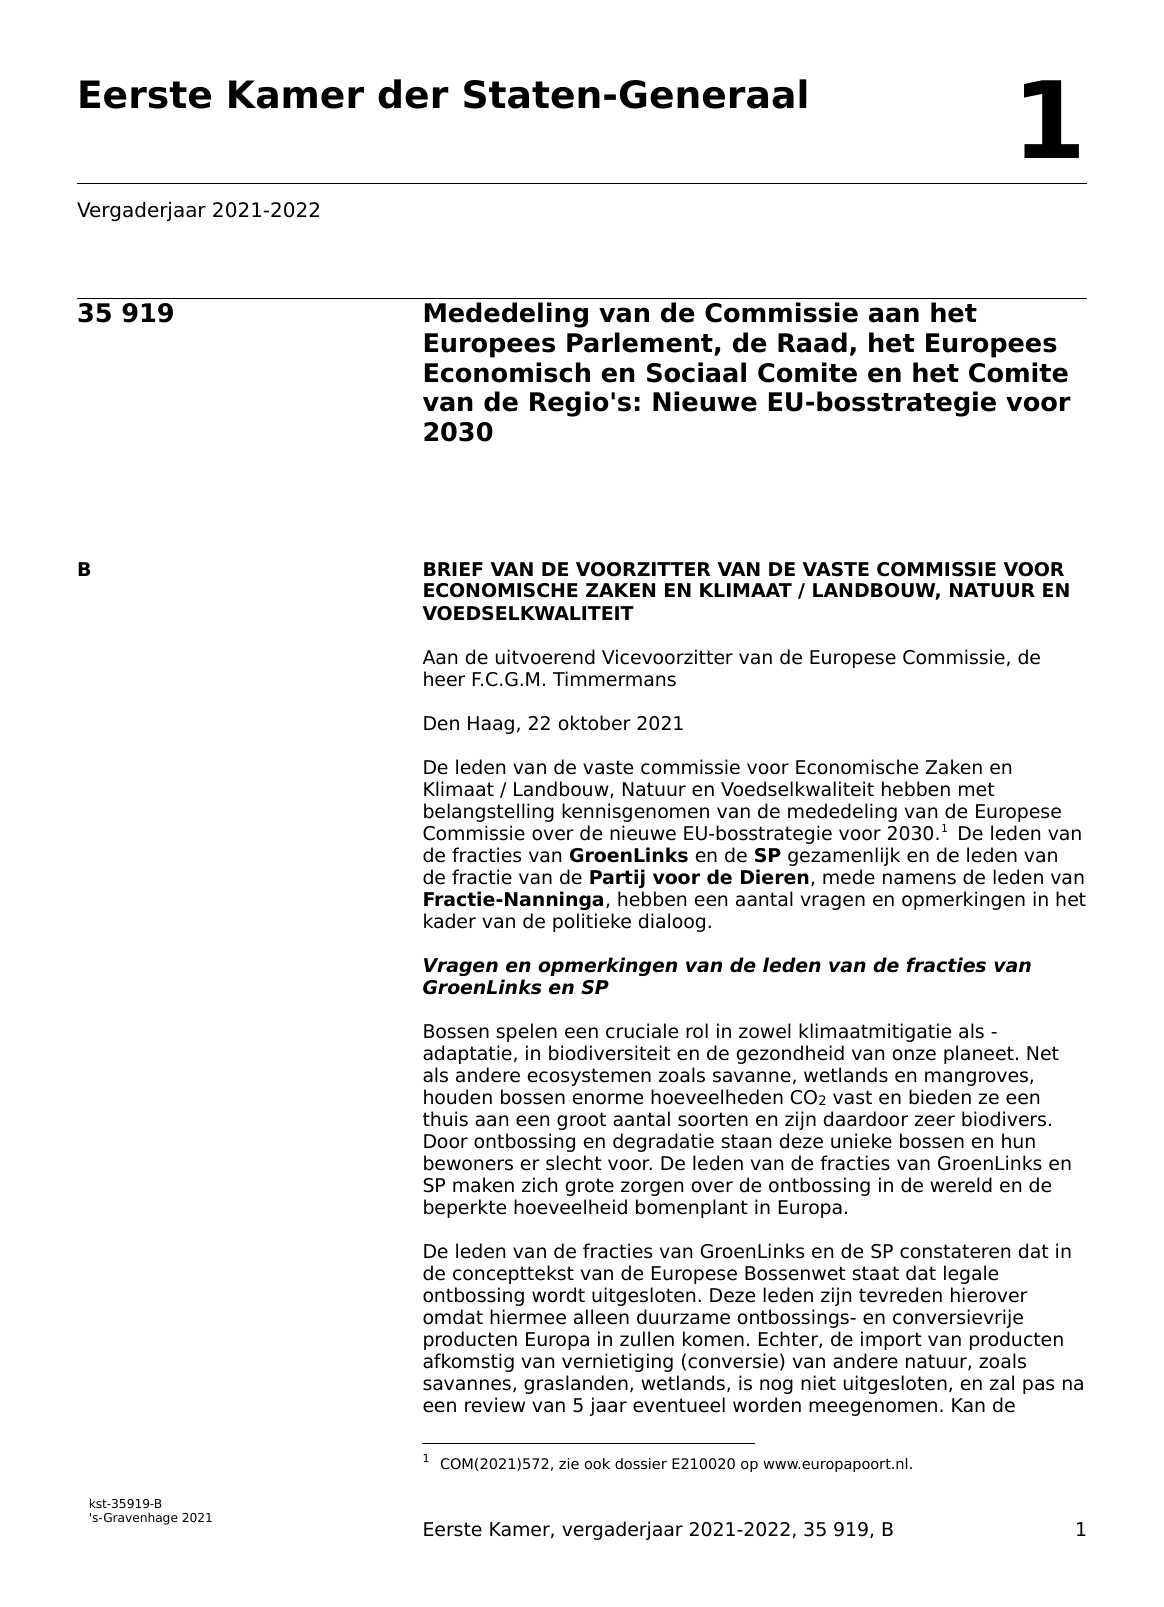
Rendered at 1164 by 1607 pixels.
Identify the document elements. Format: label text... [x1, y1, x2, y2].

table_header Eerste Kamer der Staten-Generaal [77, 59, 886, 183]
subtitle 35 919 Mededeling van de Commissie aan het Europees Parlement, de Raad, het Europees Economisch en Sociaal Comite en het Comite van de Regio's: Nieuwe EU-bosstrategie voor 2030 [77, 299, 1087, 447]
text De leden van de vaste commissie voor Economische Zaken en Klimaat / Landbouw, Natuur en Voedselkwaliteit hebben met belangstelling kennisgenomen van de mededeling van de Europese Commissie over de nieuwe EU-bosstrategie voor 2030. De leden van de fracties van GroenLinks en de SP gezamenlijk en de leden van de fractie van de Partij voor de Dieren, mede namens de leden van Fractie-Nanninga, hebben een aantal vragen en opmerkingen in het kader van de politieke dialoog. [422, 757, 1087, 933]
text kst-35919-B [88, 1497, 323, 1511]
text De leden van de fracties van GroenLinks en de SP constateren dat in de concepttekst van de Europese Bossenwet staat dat legale ontbossing wordt uitgesloten. Deze leden zijn tevreden hierover omdat hiermee alleen duurzame ontbossings- en conversievrije producten Europa in zullen komen. Echter, de import van producten afkomstig van vernietiging (conversie) van andere natuur, zoals savannes, graslanden, wetlands, is nog niet uitgesloten, en zal pas na een review van 5 jaar eventueel worden meegenomen. Kan de [422, 1241, 1087, 1417]
table_header 1 [886, 59, 1087, 183]
text Den Haag, 22 oktober 2021 [422, 713, 1087, 735]
text 's-Gravenhage 2021 [88, 1511, 323, 1525]
subtitle B BRIEF VAN DE VOORZITTER VAN DE VASTE COMMISSIE VOOR ECONOMISCHE ZAKEN EN KLIMAAT / LANDBOUW, NATUUR EN VOEDSELKWALITEIT [77, 558, 1087, 624]
table_cell Vergaderjaar 2021-2022 [77, 184, 1087, 298]
text COM(2021)572, zie ook dossier E210020 op www.europapoort.nl. [422, 1452, 1087, 1474]
text Bossen spelen een cruciale rol in zowel klimaatmitigatie als -adaptatie, in biodiversiteit en de gezondheid van onze planeet. Net als andere ecosystemen zoals savanne, wetlands en mangroves, houden bossen enorme hoeveelheden CO2 vast en bieden ze een thuis aan een groot aantal soorten en zijn daardoor zeer biodivers. Door ontbossing en degradatie staan deze unieke bossen en hun bewoners er slecht voor. De leden van de fracties van GroenLinks en SP maken zich grote zorgen over de ontbossing in de wereld en de beperkte hoeveelheid bomenplant in Europa. [422, 1021, 1087, 1219]
subtitle Vragen en opmerkingen van de leden van de fracties van GroenLinks en SP [422, 955, 1087, 999]
text Aan de uitvoerend Vicevoorzitter van de Europese Commissie, de heer F.C.G.M. Timmermans [422, 647, 1087, 691]
